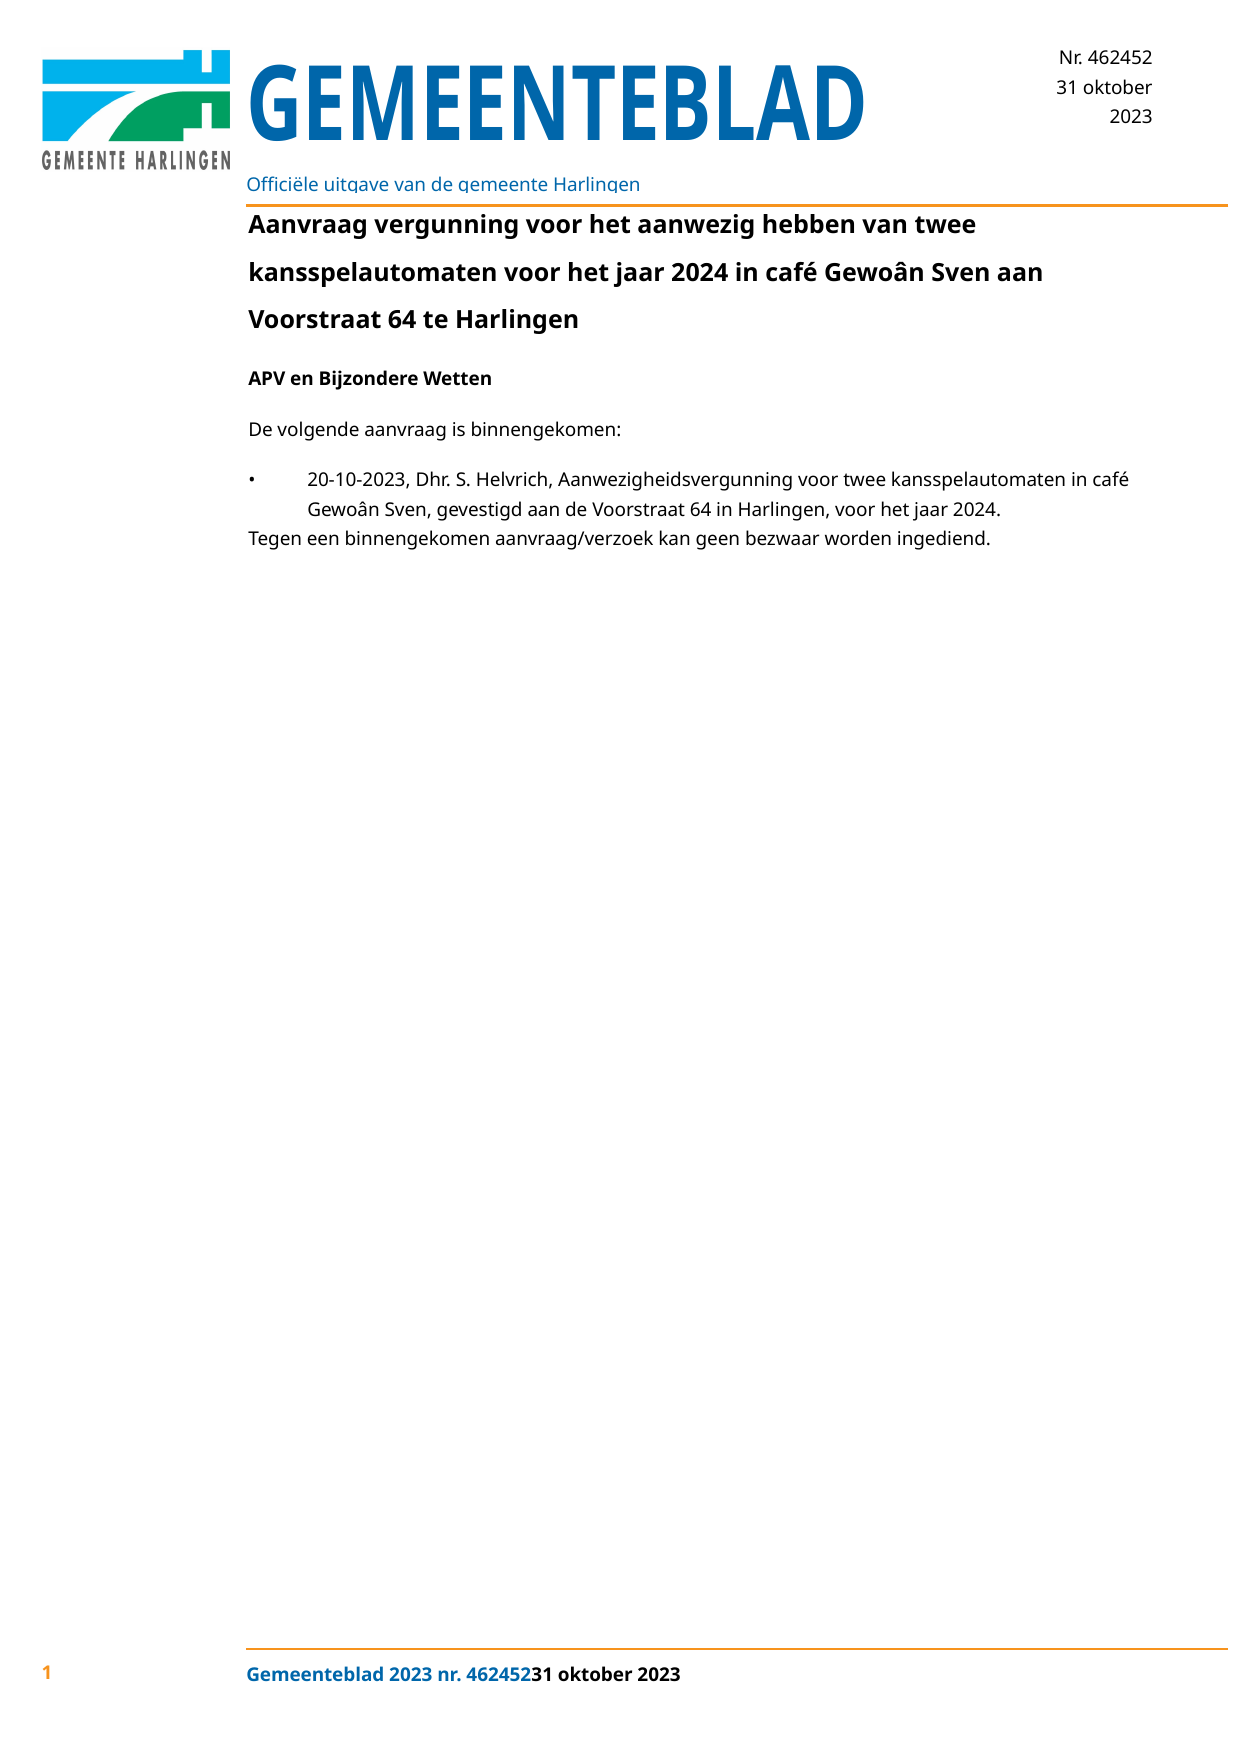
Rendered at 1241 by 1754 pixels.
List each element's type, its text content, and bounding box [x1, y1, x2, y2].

text Aanvraag vergunning voor het aanwezig hebben van twee kansspelautomaten voor het jaar 2024 in café Gewoân Sven aan Voorstraat 64 te Harlingen [248, 207, 1152, 336]
text APV en Bijzondere Wetten [248, 366, 1152, 391]
list 20-10-2023, Dhr. S. Helvrich, Aanwezigheidsvergunning voor twee kansspelautomaten in café Gewoân Sven, gevestigd aan de Voorstraat 64 in Harlingen, voor het jaar 2024. [248, 466, 1152, 522]
text De volgende aanvraag is binnengekomen: [248, 416, 1152, 442]
text Tegen een binnengekomen aanvraag/verzoek kan geen bezwaar worden ingediend. [248, 526, 1152, 551]
picture [41, 47, 231, 172]
